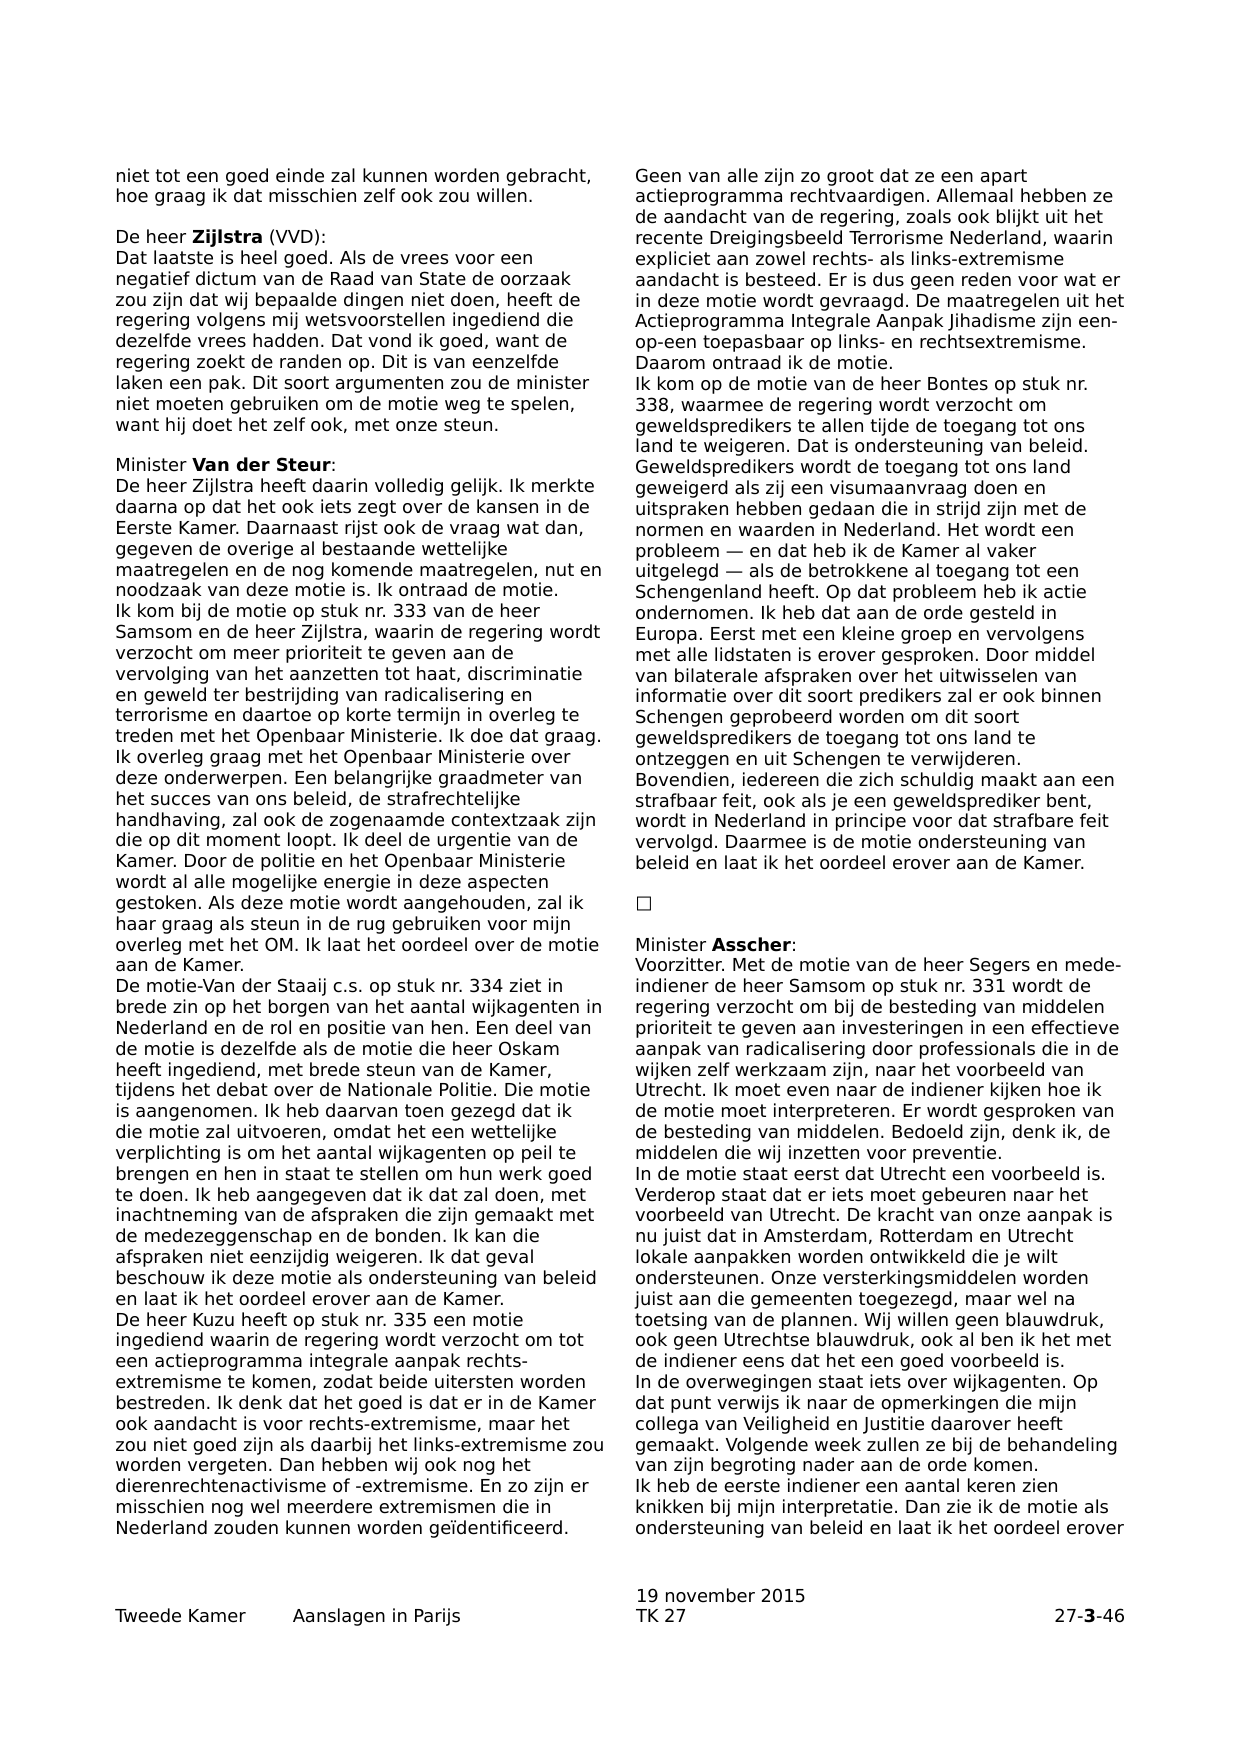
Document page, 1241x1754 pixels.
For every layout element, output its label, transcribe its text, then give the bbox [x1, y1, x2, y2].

text Geen van alle zijn zo groot dat ze een apart actieprogramma rechtvaardigen. Allemaal hebben ze de aandacht van de regering, zoals ook blijkt uit het recente Dreigingsbeeld Terrorisme Nederland, waarin expliciet aan zowel rechts- als links-extremisme aandacht is besteed. Er is dus geen reden voor wat er in deze motie wordt gevraagd. De maatregelen uit het Actieprogramma Integrale Aanpak Jihadisme zijn een-op-een toepasbaar op links- en rechtsextremisme. Daarom ontraad ik de motie. [635, 165, 1125, 374]
text De heer Kuzu heeft op stuk nr. 335 een motie ingediend waarin de regering wordt verzocht om tot een actieprogramma integrale aanpak rechts-extremisme te komen, zodat beide uitersten worden bestreden. Ik denk dat het goed is dat er in de Kamer ook aandacht is voor rechts-extremisme, maar het zou niet goed zijn als daarbij het links-extremisme zou worden vergeten. Dan hebben wij ook nog het dierenrechtenactivisme of -extremisme. En zo zijn er misschien nog wel meerdere extremismen die in Nederland zouden kunnen worden geïdentificeerd. [115, 1309, 605, 1538]
text ⬜ [635, 894, 1125, 914]
text De heer Zijlstra (VVD): [115, 227, 605, 248]
text Dat laatste is heel goed. Als de vrees voor een negatief dictum van de Raad van State de oorzaak zou zijn dat wij bepaalde dingen niet doen, heeft de regering volgens mij wetsvoorstellen ingediend die dezelfde vrees hadden. Dat vond ik goed, want de regering zoekt de randen op. Dit is van eenzelfde laken een pak. Dit soort argumenten zou de minister niet moeten gebruiken om de motie weg te spelen, want hij doet het zelf ook, met onze steun. [115, 248, 605, 435]
text In de motie staat eerst dat Utrecht een voorbeeld is. Verderop staat dat er iets moet gebeuren naar het voorbeeld van Utrecht. De kracht van onze aanpak is nu juist dat in Amsterdam, Rotterdam en Utrecht lokale aanpakken worden ontwikkeld die je wilt ondersteunen. Onze versterkingsmiddelen worden juist aan die gemeenten toegezegd, maar wel na toetsing van de plannen. Wij willen geen blauwdruk, ook geen Utrechtse blauwdruk, ook al ben ik het met de indiener eens dat het een goed voorbeeld is. [635, 1163, 1125, 1372]
text Ik kom bij de motie op stuk nr. 333 van de heer Samsom en de heer Zijlstra, waarin de regering wordt verzocht om meer prioriteit te geven aan de vervolging van het aanzetten tot haat, discriminatie en geweld ter bestrijding van radicalisering en terrorisme en daartoe op korte termijn in overleg te treden met het Openbaar Ministerie. Ik doe dat graag. Ik overleg graag met het Openbaar Ministerie over deze onderwerpen. Een belangrijke graadmeter van het succes van ons beleid, de strafrechtelijke handhaving, zal ook de zogenaamde contextzaak zijn die op dit moment loopt. Ik deel de urgentie van de Kamer. Door de politie en het Openbaar Ministerie wordt al alle mogelijke energie in deze aspecten gestoken. Als deze motie wordt aangehouden, zal ik haar graag als steun in de rug gebruiken voor mijn overleg met het OM. Ik laat het oordeel over de motie aan de Kamer. [115, 601, 605, 976]
text Minister Van der Steur: [115, 455, 605, 476]
text In de overwegingen staat iets over wijkagenten. Op dat punt verwijs ik naar de opmerkingen die mijn collega van Veiligheid en Justitie daarover heeft gemaakt. Volgende week zullen ze bij de behandeling van zijn begroting nader aan de orde komen. [635, 1372, 1125, 1476]
text niet tot een goed einde zal kunnen worden gebracht, hoe graag ik dat misschien zelf ook zou willen. [115, 165, 605, 207]
text De motie-Van der Staaij c.s. op stuk nr. 334 ziet in brede zin op het borgen van het aantal wijkagenten in Nederland en de rol en positie van hen. Een deel van de motie is dezelfde als de motie die heer Oskam heeft ingediend, met brede steun van de Kamer, tijdens het debat over de Nationale Politie. Die motie is aangenomen. Ik heb daarvan toen gezegd dat ik die motie zal uitvoeren, omdat het een wettelijke verplichting is om het aantal wijkagenten op peil te brengen en hen in staat te stellen om hun werk goed te doen. Ik heb aangegeven dat ik dat zal doen, met inachtneming van de afspraken die zijn gemaakt met de medezeggenschap en de bonden. Ik kan die afspraken niet eenzijdig weigeren. Ik dat geval beschouw ik deze motie als ondersteuning van beleid en laat ik het oordeel erover aan de Kamer. [115, 976, 605, 1309]
text Voorzitter. Met de motie van de heer Segers en mede-indiener de heer Samsom op stuk nr. 331 wordt de regering verzocht om bij de besteding van middelen prioriteit te geven aan investeringen in een effectieve aanpak van radicalisering door professionals die in de wijken zelf werkzaam zijn, naar het voorbeeld van Utrecht. Ik moet even naar de indiener kijken hoe ik de motie moet interpreteren. Er wordt gesproken van de besteding van middelen. Bedoeld zijn, denk ik, de middelen die wij inzetten voor preventie. [635, 955, 1125, 1163]
text Ik kom op de motie van de heer Bontes op stuk nr. 338, waarmee de regering wordt verzocht om geweldspredikers te allen tijde de toegang tot ons land te weigeren. Dat is ondersteuning van beleid. Geweldspredikers wordt de toegang tot ons land geweigerd als zij een visumaanvraag doen en uitspraken hebben gedaan die in strijd zijn met de normen en waarden in Nederland. Het wordt een probleem — en dat heb ik de Kamer al vaker uitgelegd — als de betrokkene al toegang tot een Schengenland heeft. Op dat probleem heb ik actie ondernomen. Ik heb dat aan de orde gesteld in Europa. Eerst met een kleine groep en vervolgens met alle lidstaten is erover gesproken. Door middel van bilaterale afspraken over het uitwisselen van informatie over dit soort predikers zal er ook binnen Schengen geprobeerd worden om dit soort geweldspredikers de toegang tot ons land te ontzeggen en uit Schengen te verwijderen. Bovendien, iedereen die zich schuldig maakt aan een strafbaar feit, ook als je een geweldsprediker bent, wordt in Nederland in principe voor dat strafbare feit vervolgd. Daarmee is de motie ondersteuning van beleid en laat ik het oordeel erover aan de Kamer. [635, 374, 1125, 874]
text Minister Asscher: [635, 934, 1125, 955]
text De heer Zijlstra heeft daarin volledig gelijk. Ik merkte daarna op dat het ook iets zegt over de kansen in de Eerste Kamer. Daarnaast rijst ook de vraag wat dan, gegeven de overige al bestaande wettelijke maatregelen en de nog komende maatregelen, nut en noodzaak van deze motie is. Ik ontraad de motie. [115, 476, 605, 601]
text Ik heb de eerste indiener een aantal keren zien knikken bij mijn interpretatie. Dan zie ik de motie als ondersteuning van beleid en laat ik het oordeel erover [635, 1476, 1125, 1538]
